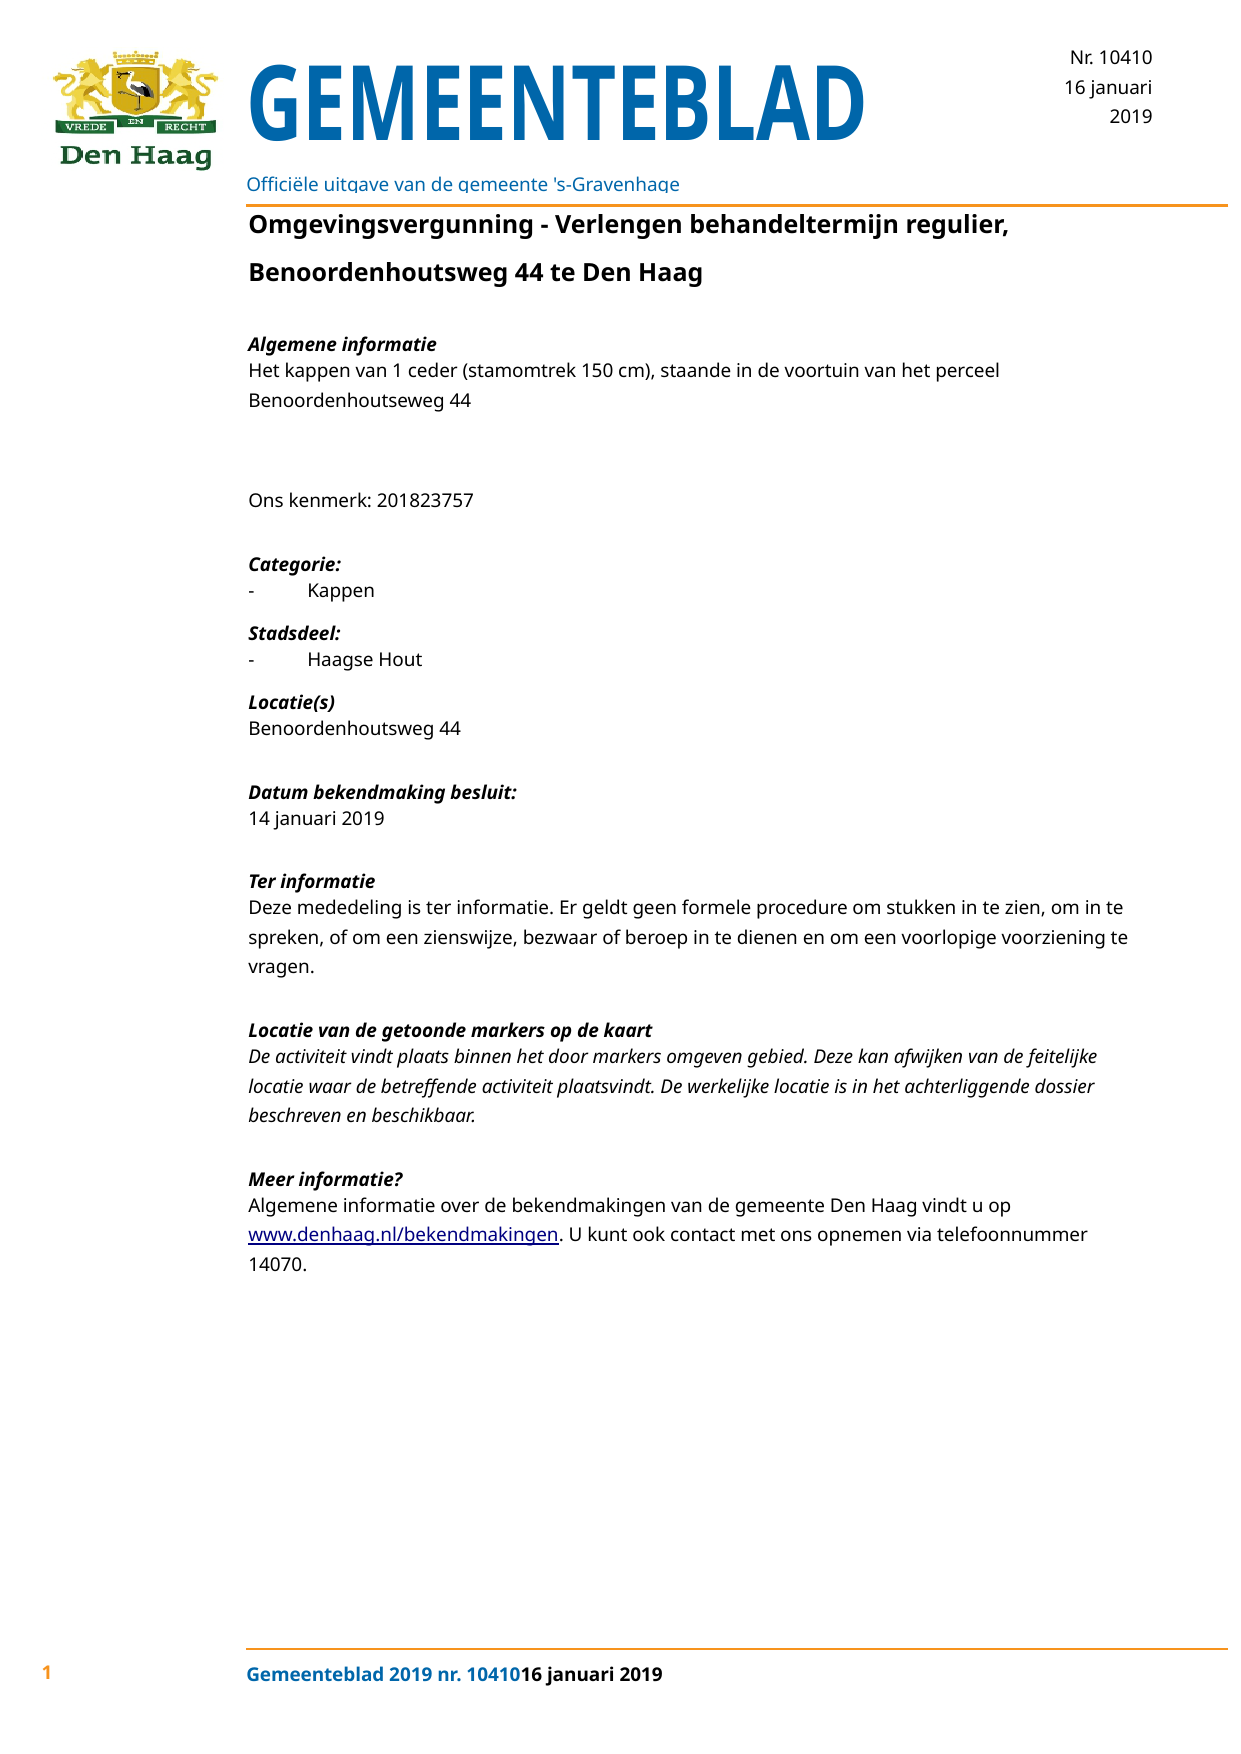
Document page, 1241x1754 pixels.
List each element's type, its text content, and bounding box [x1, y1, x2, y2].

text Benoordenhoutsweg 44 [248, 715, 1152, 741]
text De activiteit vindt plaats binnen het door markers omgeven gebied. Deze kan afwijken van de feitelijke locatie waar de betreffende activiteit plaatsvindt. De werkelijke locatie is in het achterliggende dossier beschreven en beschikbaar. [248, 1043, 1152, 1128]
text 14 januari 2019 [248, 805, 1152, 830]
text Locatie(s) [248, 689, 1152, 715]
text Stadsdeel: [248, 620, 1152, 646]
text Algemene informatie [248, 331, 1152, 357]
text Het kappen van 1 ceder (stamomtrek 150 cm), staande in de voortuin van het perceel Benoordenhoutseweg 44 [248, 357, 1152, 412]
list Haagse Hout [248, 646, 1152, 672]
text Datum bekendmaking besluit: [248, 779, 1152, 805]
picture [41, 47, 231, 172]
text Locatie van de getoonde markers op de kaart [248, 1017, 1152, 1043]
text Ons kenmerk: 201823757 [248, 488, 1152, 513]
text Deze mededeling is ter informatie. Er geldt geen formele procedure om stukken in te zien, om in te spreken, of om een zienswijze, bezwaar of beroep in te dienen en om een voorlopige voorziening te vragen. [248, 894, 1152, 979]
text Ter informatie [248, 869, 1152, 894]
text Omgevingsvergunning - Verlengen behandeltermijn regulier, Benoordenhoutsweg 44 te Den Haag [248, 207, 1152, 288]
text Meer informatie? [248, 1166, 1152, 1192]
list Kappen [248, 577, 1152, 603]
text Algemene informatie over de bekendmakingen van de gemeente Den Haag vindt u op www.denhaag.nl/bekendmakingen. U kunt ook contact met ons opnemen via telefoonnummer 14070. [248, 1192, 1152, 1277]
text Categorie: [248, 552, 1152, 577]
